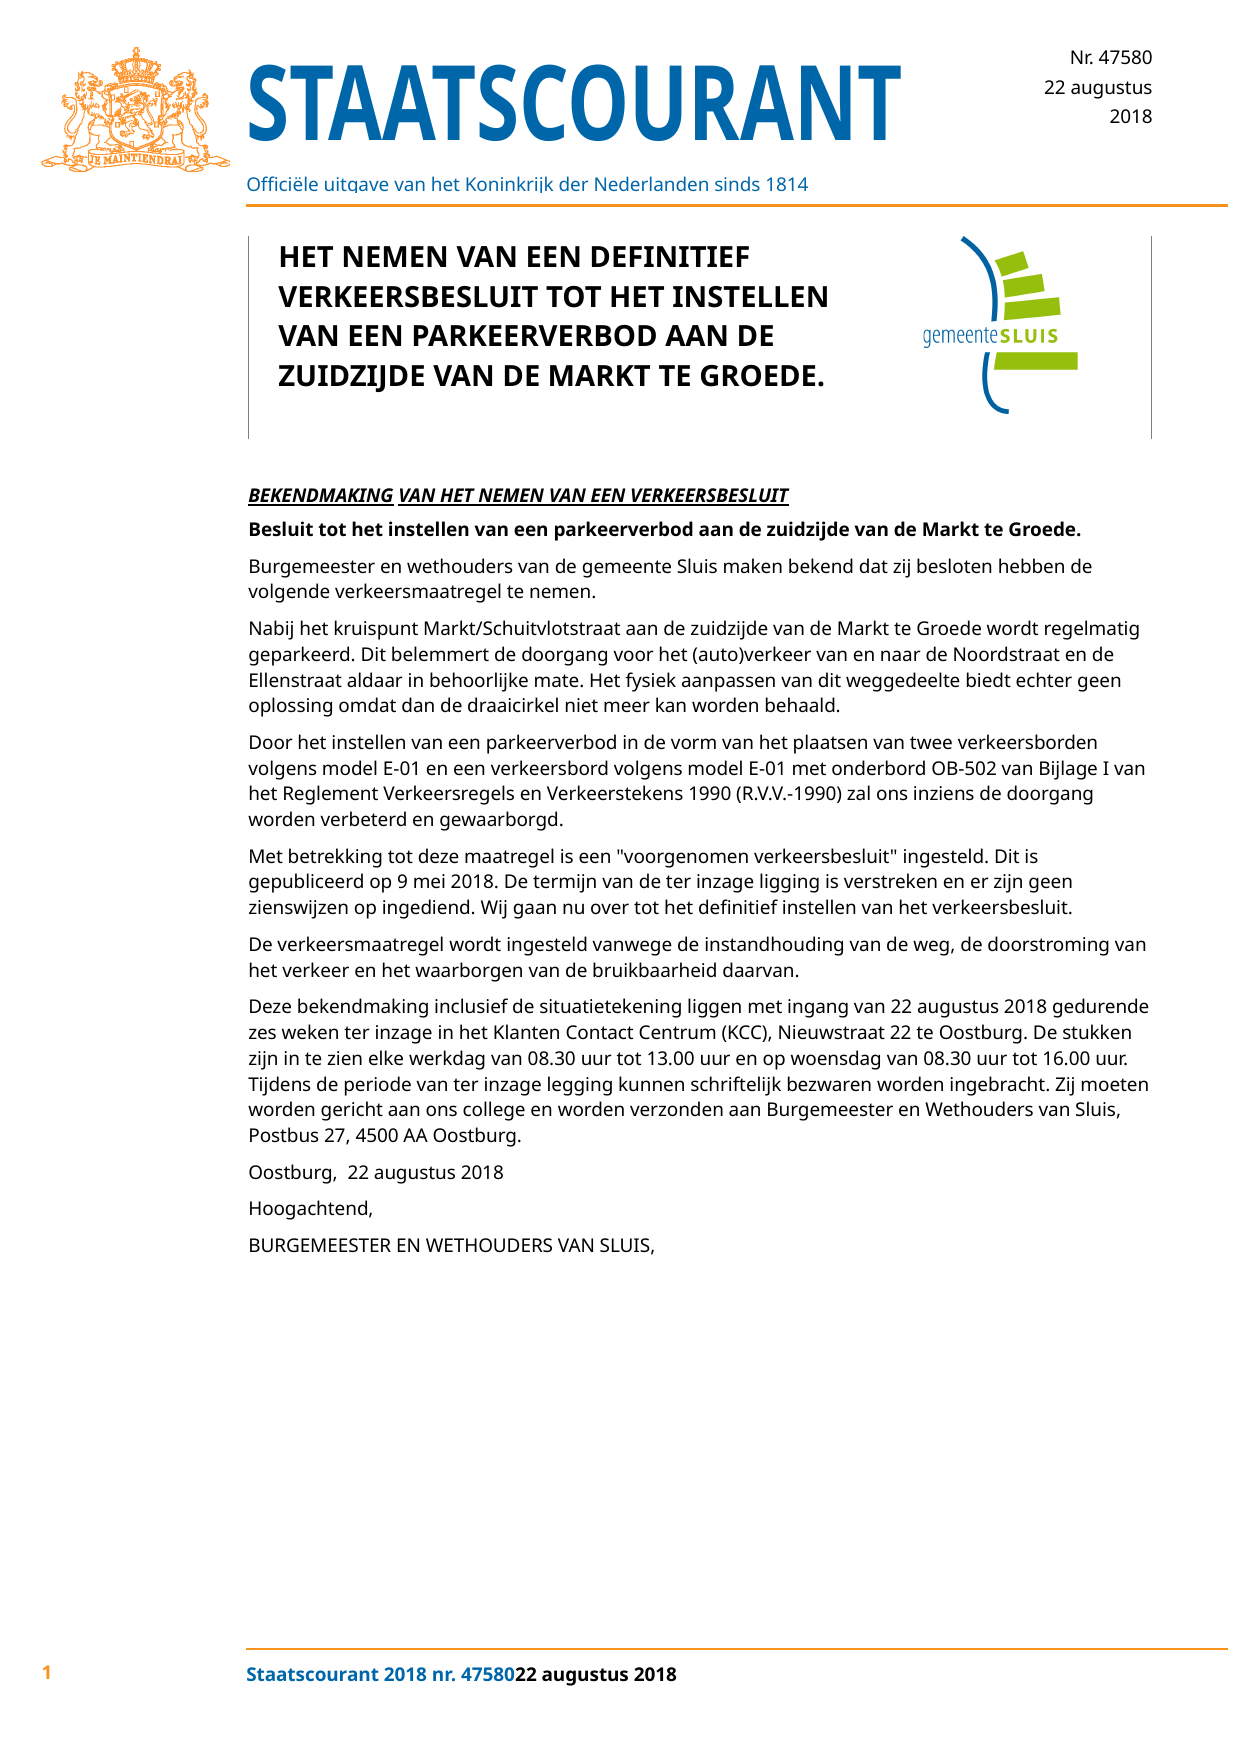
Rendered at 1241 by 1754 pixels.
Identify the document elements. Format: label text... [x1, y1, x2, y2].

text Besluit tot het instellen van een parkeerverbod aan de zuidzijde van de Markt te Groede. [248, 516, 1152, 542]
picture [923, 236, 1078, 414]
table_header HET NEMEN VAN EEN DEFINITIEF VERKEERSBESLUIT TOT HET INSTELLEN VAN EEN PARKEERVERBOD AAN DE ZUIDZIJDE VAN DE MARKT TE GROEDE. [249, 236, 850, 439]
text BURGEMEESTER EN WETHOUDERS VAN SLUIS, [248, 1232, 1152, 1258]
text Hoogachtend, [248, 1196, 1152, 1221]
text Met betrekking tot deze maatregel is een "voorgenomen verkeersbesluit" ingesteld. Dit is gepubliceerd op 9 mei 2018. De termijn van de ter inzage ligging is verstreken en er zijn geen zienswijzen op ingediend. Wij gaan nu over tot het definitief instellen van het verkeersbesluit. [248, 843, 1152, 920]
text Deze bekendmaking inclusief de situatietekening liggen met ingang van 22 augustus 2018 gedurende zes weken ter inzage in het Klanten Contact Centrum (KCC), Nieuwstraat 22 te Oostburg. De stukken zijn in te zien elke werkdag van 08.30 uur tot 13.00 uur en op woensdag van 08.30 uur tot 16.00 uur. Tijdens de periode van ter inzage legging kunnen schriftelijk bezwaren worden ingebracht. Zij moeten worden gericht aan ons college en worden verzonden aan Burgemeester en Wethouders van Sluis, Postbus 27, 4500 AA Oostburg. [248, 993, 1152, 1148]
text De verkeersmaatregel wordt ingesteld vanwege de instandhouding van de weg, de doorstroming van het verkeer en het waarborgen van de bruikbaarheid daarvan. [248, 931, 1152, 983]
text Door het instellen van een parkeerverbod in de vorm van het plaatsen van twee verkeersborden volgens model E-01 en een verkeersbord volgens model E-01 met onderbord OB-502 van Bijlage I van het Reglement Verkeersregels en Verkeerstekens 1990 (R.V.V.-1990) zal ons inziens de doorgang worden verbeterd en gewaarborgd. [248, 729, 1152, 832]
table_header [850, 236, 923, 413]
text Nabij het kruispunt Markt/Schuitvlotstraat aan de zuidzijde van de Markt te Groede wordt regelmatig geparkeerd. Dit belemmert de doorgang voor het (auto)verkeer van en naar de Noordstraat en de Ellenstraat aldaar in behoorlijke mate. Het fysiek aanpassen van dit weggedeelte biedt echter geen oplossing omdat dan de draaicirkel niet meer kan worden behaald. [248, 615, 1152, 718]
table_header [1078, 236, 1151, 413]
picture [41, 47, 231, 172]
table_header [850, 414, 1151, 439]
text Burgemeester en wethouders van de gemeente Sluis maken bekend dat zij besloten hebben de volgende verkeersmaatregel te nemen. [248, 553, 1152, 604]
text Oostburg, 22 augustus 2018 [248, 1159, 1152, 1184]
text BEKENDMAKING VAN HET NEMEN VAN EEN VERKEERSBESLUIT [248, 482, 1152, 508]
